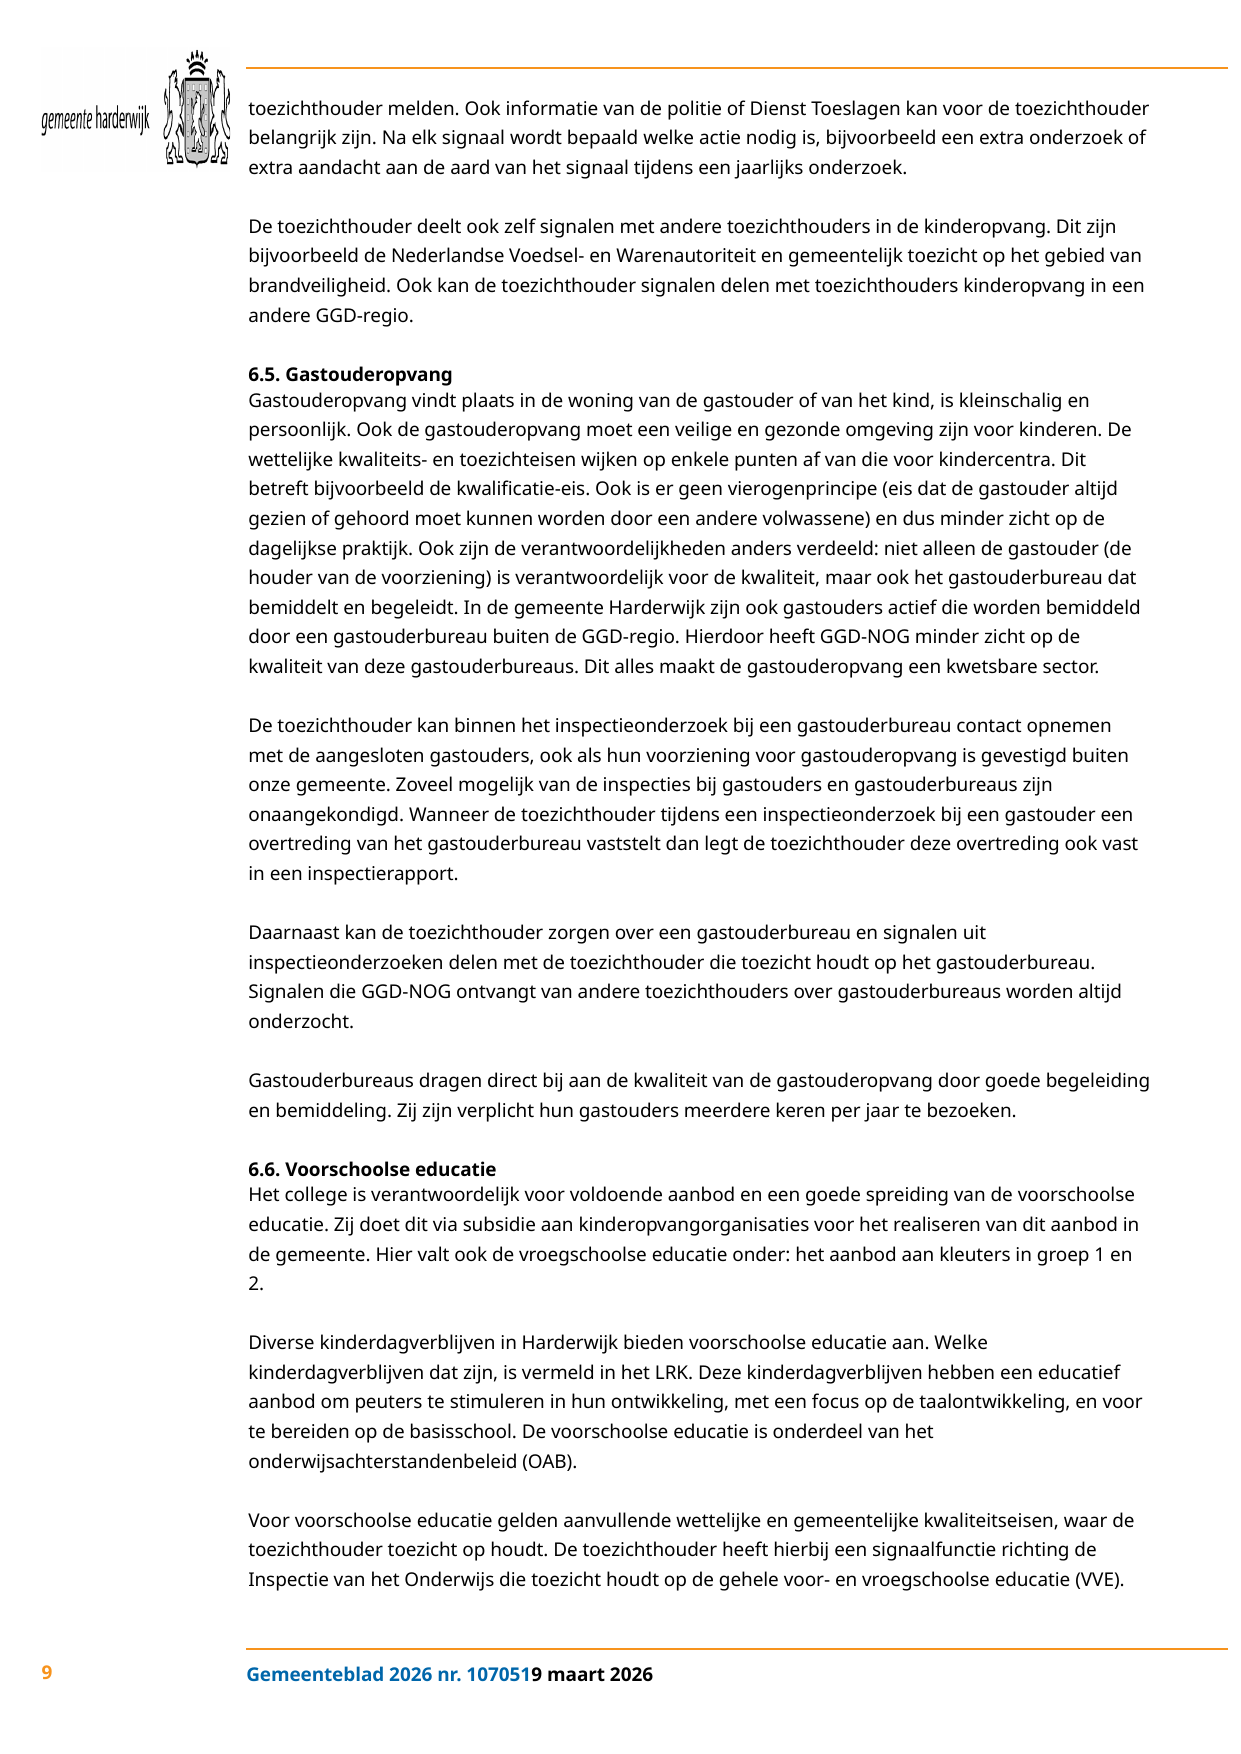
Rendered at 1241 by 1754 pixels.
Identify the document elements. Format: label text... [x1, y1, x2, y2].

text Voor voorschoolse educatie gelden aanvullende wettelijke en gemeentelijke kwaliteitseisen, waar de toezichthouder toezicht op houdt. De toezichthouder heeft hierbij een signaalfunctie richting de Inspectie van het Onderwijs die toezicht houdt op de gehele voor- en vroegschoolse educatie (VVE). [248, 1507, 1152, 1592]
picture [41, 47, 231, 172]
text Het college is verantwoordelijk voor voldoende aanbod en een goede spreiding van de voorschoolse educatie. Zij doet dit via subsidie aan kinderopvangorganisaties voor het realiseren van dit aanbod in de gemeente. Hier valt ook de vroegschoolse educatie onder: het aanbod aan kleuters in groep 1 en 2. [248, 1182, 1152, 1296]
text Diverse kinderdagverblijven in Harderwijk bieden voorschoolse educatie aan. Welke kinderdagverblijven dat zijn, is vermeld in het LRK. Deze kinderdagverblijven hebben een educatief aanbod om peuters te stimuleren in hun ontwikkeling, met een focus op de taalontwikkeling, en voor te bereiden op de basisschool. De voorschoolse educatie is onderdeel van het onderwijsachterstandenbeleid (OAB). [248, 1329, 1152, 1474]
text Daarnaast kan de toezichthouder zorgen over een gastouderbureau en signalen uit inspectieonderzoeken delen met de toezichthouder die toezicht houdt op het gastouderbureau. Signalen die GGD-NOG ontvangt van andere toezichthouders over gastouderbureaus worden altijd onderzocht. [248, 919, 1152, 1034]
text De toezichthouder deelt ook zelf signalen met andere toezichthouders in de kinderopvang. Dit zijn bijvoorbeeld de Nederlandse Voedsel- en Warenautoriteit en gemeentelijk toezicht op het gebied van brandveiligheid. Ook kan de toezichthouder signalen delen met toezichthouders kinderopvang in een andere GGD-regio. [248, 213, 1152, 328]
text Gastouderbureaus dragen direct bij aan de kwaliteit van de gastouderopvang door goede begeleiding en bemiddeling. Zij zijn verplicht hun gastouders meerdere keren per jaar te bezoeken. [248, 1067, 1152, 1122]
text Gastouderopvang vindt plaats in de woning van de gastouder of van het kind, is kleinschalig en persoonlijk. Ook de gastouderopvang moet een veilige en gezonde omgeving zijn voor kinderen. De wettelijke kwaliteits- en toezichteisen wijken op enkele punten af van die voor kindercentra. Dit betreft bijvoorbeeld de kwalificatie-eis. Ook is er geen vierogenprincipe (eis dat de gastouder altijd gezien of gehoord moet kunnen worden door een andere volwassene) en dus minder zicht op de dagelijkse praktijk. Ook zijn de verantwoordelijkheden anders verdeeld: niet alleen de gastouder (de houder van de voorziening) is verantwoordelijk voor de kwaliteit, maar ook het gastouderbureau dat bemiddelt en begeleidt. In de gemeente Harderwijk zijn ook gastouders actief die worden bemiddeld door een gastouderbureau buiten de GGD-regio. Hierdoor heeft GGD-NOG minder zicht op de kwaliteit van deze gastouderbureaus. Dit alles maakt de gastouderopvang een kwetsbare sector. [248, 387, 1152, 679]
text 6.5. Gastouderopvang [248, 361, 1152, 387]
text De toezichthouder kan binnen het inspectieonderzoek bij een gastouderbureau contact opnemen met de aangesloten gastouders, ook als hun voorziening voor gastouderopvang is gevestigd buiten onze gemeente. Zoveel mogelijk van de inspecties bij gastouders en gastouderbureaus zijn onaangekondigd. Wanneer de toezichthouder tijdens een inspectieonderzoek bij een gastouder een overtreding van het gastouderbureau vaststelt dan legt de toezichthouder deze overtreding ook vast in een inspectierapport. [248, 712, 1152, 886]
text 6.6. Voorschoolse educatie [248, 1156, 1152, 1182]
text toezichthouder melden. Ook informatie van de politie of Dienst Toeslagen kan voor de toezichthouder belangrijk zijn. Na elk signaal wordt bepaald welke actie nodig is, bijvoorbeeld een extra onderzoek of extra aandacht aan de aard van het signaal tijdens een jaarlijks onderzoek. [248, 95, 1152, 180]
